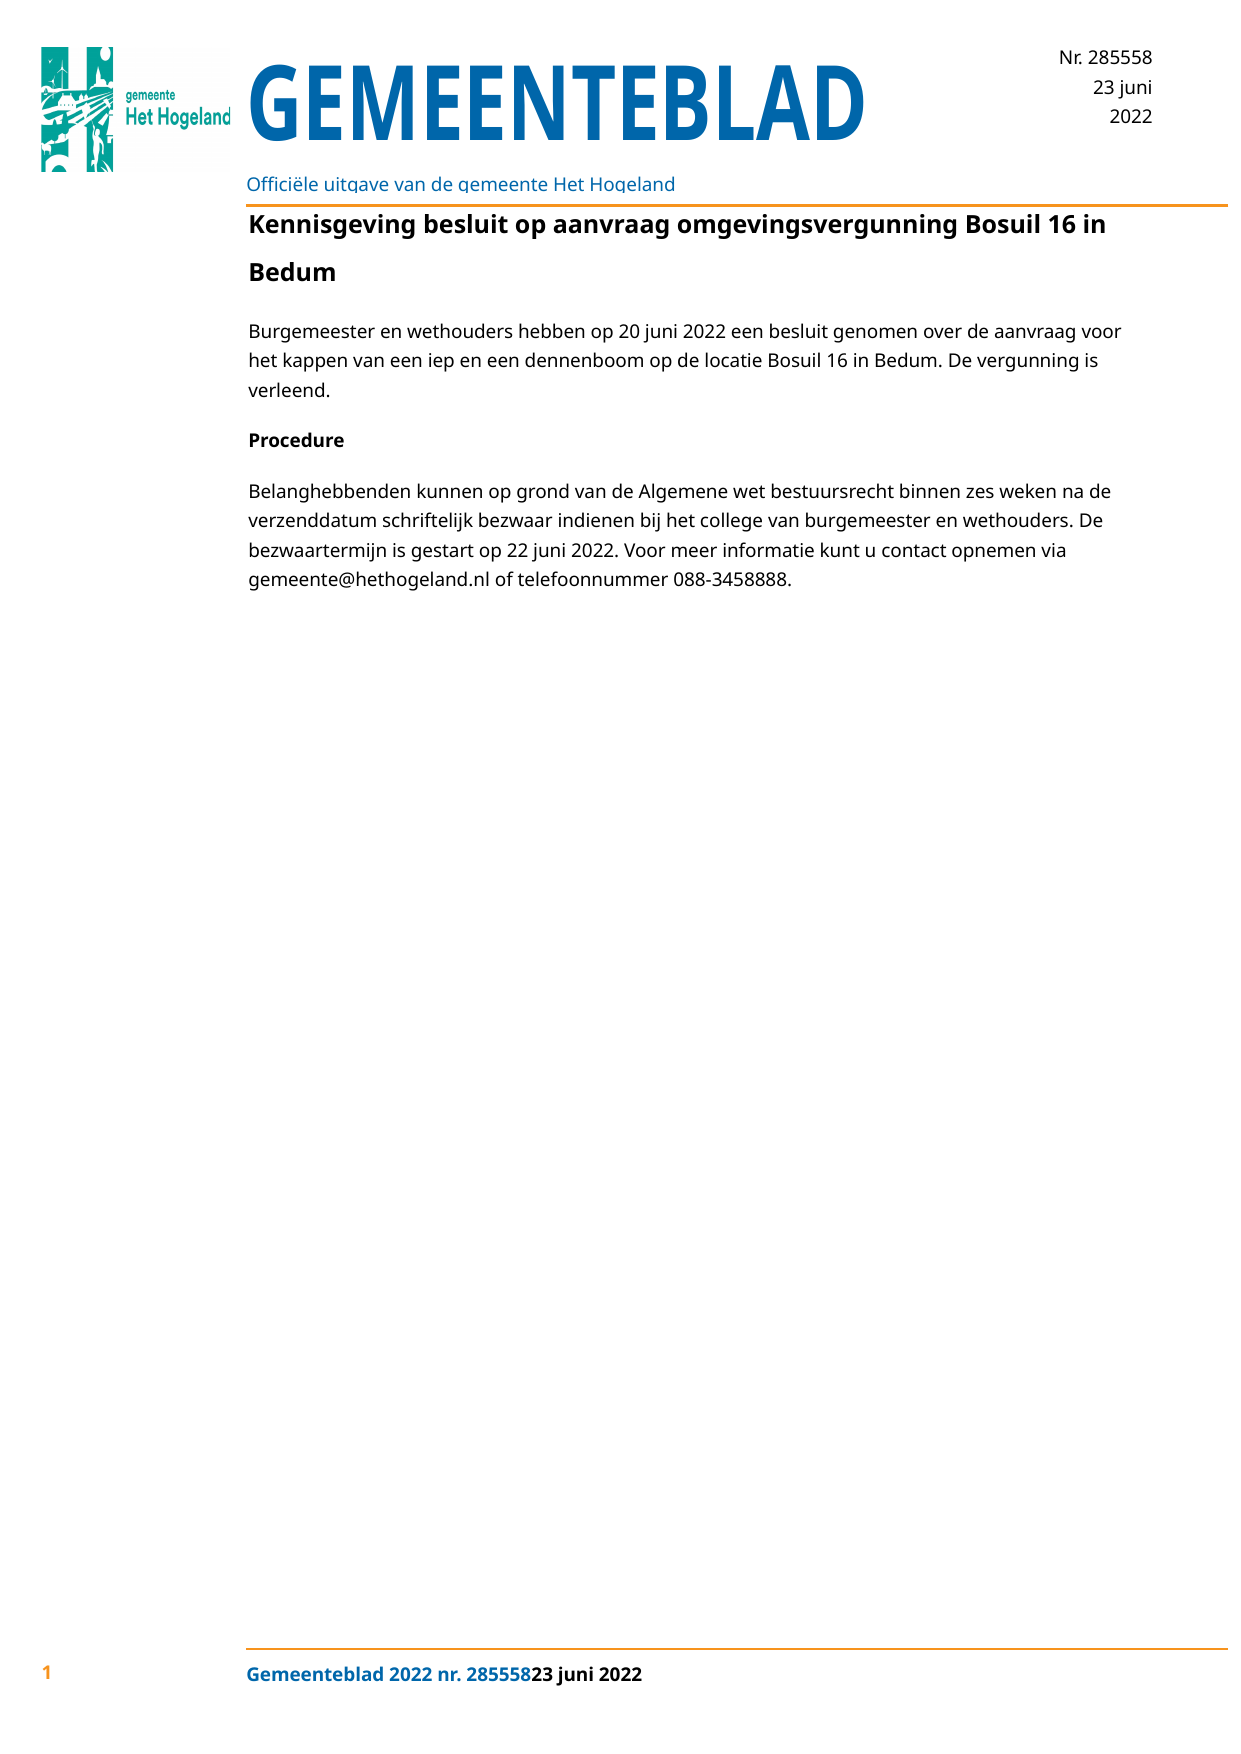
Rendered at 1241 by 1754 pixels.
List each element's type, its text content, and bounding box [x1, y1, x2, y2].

text Burgemeester en wethouders hebben op 20 juni 2022 een besluit genomen over de aanvraag voor het kappen van een iep en een dennenboom op de locatie Bosuil 16 in Bedum. De vergunning is verleend. [248, 318, 1152, 403]
text Belanghebbenden kunnen op grond van de Algemene wet bestuursrecht binnen zes weken na de verzenddatum schriftelijk bezwaar indienen bij het college van burgemeester en wethouders. De bezwaartermijn is gestart op 22 juni 2022. Voor meer informatie kunt u contact opnemen via gemeente@hethogeland.nl of telefoonnummer 088-3458888. [248, 478, 1152, 592]
text Kennisgeving besluit op aanvraag omgevingsvergunning Bosuil 16 in Bedum [248, 207, 1152, 288]
picture [41, 47, 231, 172]
text Procedure [248, 427, 1152, 453]
